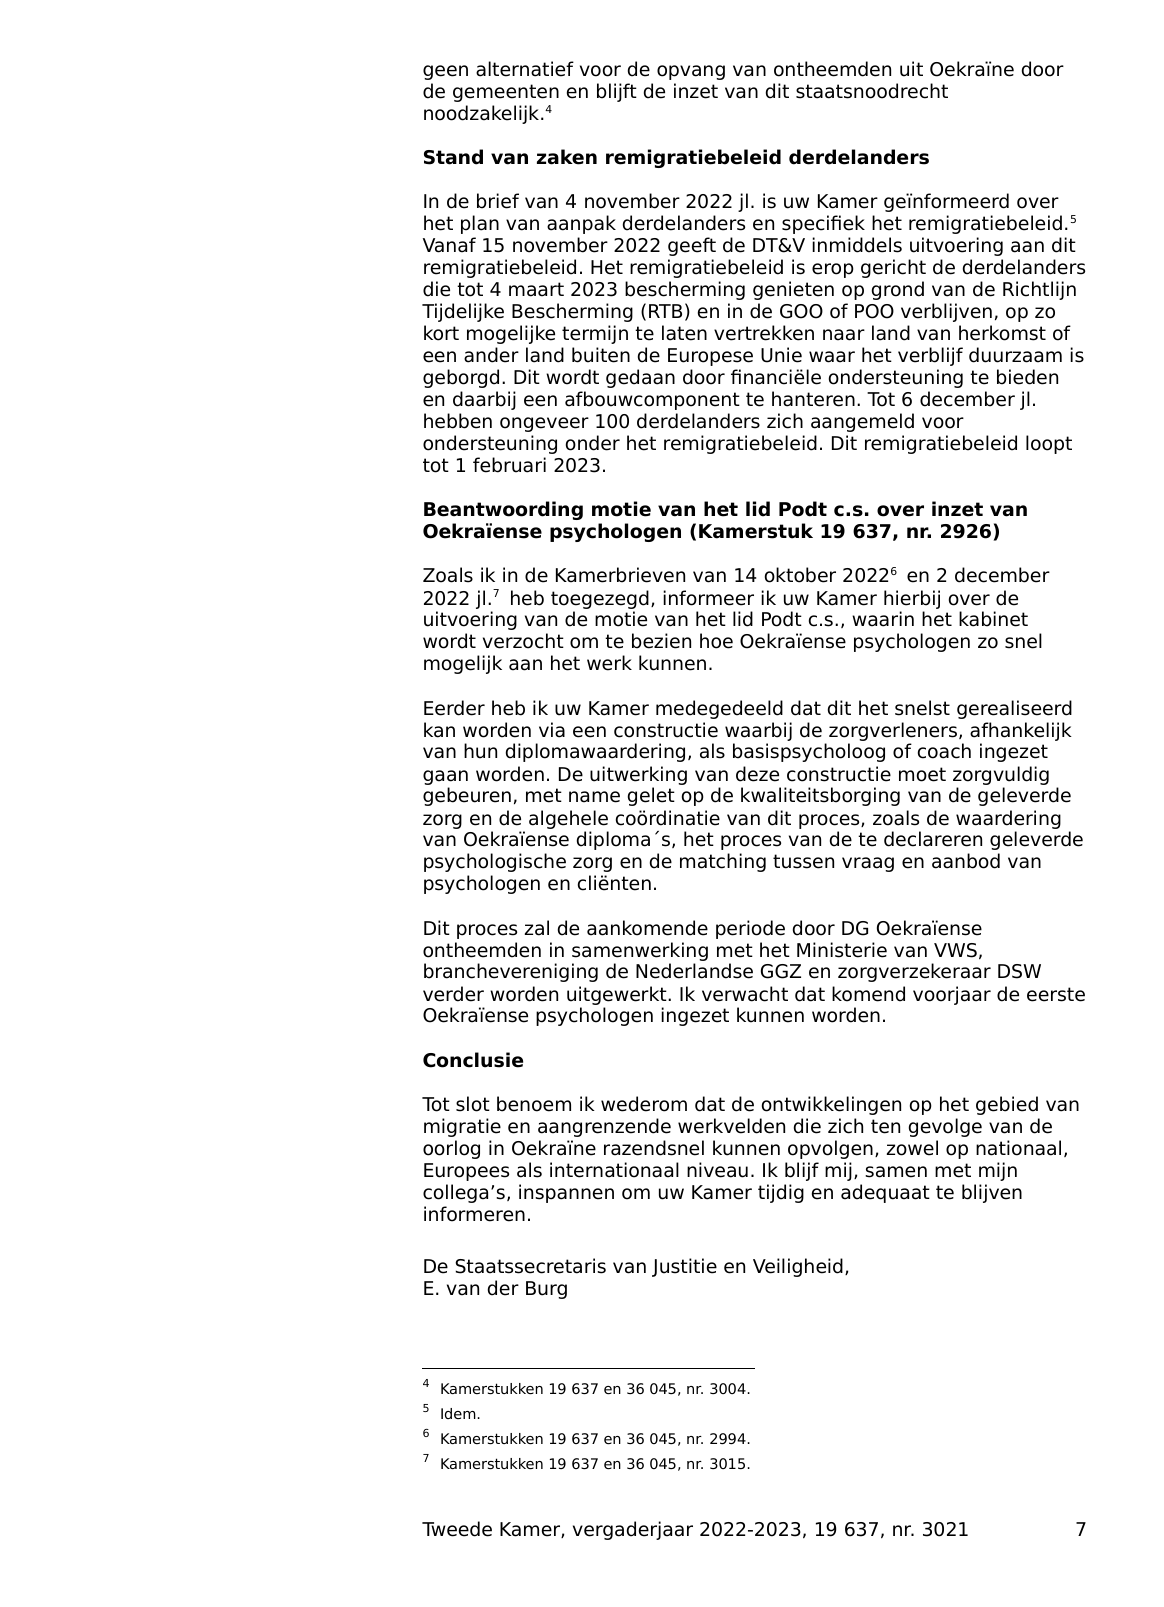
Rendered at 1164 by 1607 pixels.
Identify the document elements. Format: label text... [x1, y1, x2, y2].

text Dit proces zal de aankomende periode door DG Oekraïense ontheemden in samenwerking met het Ministerie van VWS, branchevereniging de Nederlandse GGZ en zorgverzekeraar DSW verder worden uitgewerkt. Ik verwacht dat komend voorjaar de eerste Oekraïense psychologen ingezet kunnen worden. [422, 917, 1087, 1027]
text Eerder heb ik uw Kamer medegedeeld dat dit het snelst gerealiseerd kan worden via een constructie waarbij de zorgverleners, afhankelijk van hun diplomawaardering, als basispsycholoog of coach ingezet gaan worden. De uitwerking van deze constructie moet zorgvuldig gebeuren, met name gelet op de kwaliteitsborging van de geleverde zorg en de algehele coördinatie van dit proces, zoals de waardering van Oekraïense diploma´s, het proces van de te declareren geleverde psychologische zorg en de matching tussen vraag en aanbod van psychologen en cliënten. [422, 697, 1087, 895]
subtitle Beantwoording motie van het lid Podt c.s. over inzet van Oekraïense psychologen (Kamerstuk 19 637, nr. 2926) [422, 499, 1087, 543]
text De Staatssecretaris van Justitie en Veiligheid, E. van der Burg [422, 1256, 1087, 1299]
text Idem. [422, 1402, 1087, 1424]
subtitle Conclusie [422, 1049, 1087, 1072]
text Kamerstukken 19 637 en 36 045, nr. 3015. [422, 1452, 1087, 1474]
text In de brief van 4 november 2022 jl. is uw Kamer geïnformeerd over het plan van aanpak derdelanders en specifiek het remigratiebeleid. Vanaf 15 november 2022 geeft de DT&V inmiddels uitvoering aan dit remigratiebeleid. Het remigratiebeleid is erop gericht de derdelanders die tot 4 maart 2023 bescherming genieten op grond van de Richtlijn Tijdelijke Bescherming (RTB) en in de GOO of POO verblijven, op zo kort mogelijke termijn te laten vertrekken naar land van herkomst of een ander land buiten de Europese Unie waar het verblijf duurzaam is geborgd. Dit wordt gedaan door financiële ondersteuning te bieden en daarbij een afbouwcomponent te hanteren. Tot 6 december jl. hebben ongeveer 100 derdelanders zich aangemeld voor ondersteuning onder het remigratiebeleid. Dit remigratiebeleid loopt tot 1 februari 2023. [422, 191, 1087, 477]
text Kamerstukken 19 637 en 36 045, nr. 2994. [422, 1427, 1087, 1449]
text Zoals ik in de Kamerbrieven van 14 oktober 2022 en 2 december 2022 jl. heb toegezegd, informeer ik uw Kamer hierbij over de uitvoering van de motie van het lid Podt c.s., waarin het kabinet wordt verzocht om te bezien hoe Oekraïense psychologen zo snel mogelijk aan het werk kunnen. [422, 565, 1087, 675]
subtitle Stand van zaken remigratiebeleid derdelanders [422, 147, 1087, 169]
text Kamerstukken 19 637 en 36 045, nr. 3004. [422, 1377, 1087, 1399]
text geen alternatief voor de opvang van ontheemden uit Oekraïne door de gemeenten en blijft de inzet van dit staatsnoodrecht noodzakelijk. [422, 59, 1087, 125]
text Tot slot benoem ik wederom dat de ontwikkelingen op het gebied van migratie en aangrenzende werkvelden die zich ten gevolge van de oorlog in Oekraïne razendsnel kunnen opvolgen, zowel op nationaal, Europees als internationaal niveau. Ik blijf mij, samen met mijn collega’s, inspannen om uw Kamer tijdig en adequaat te blijven informeren. [422, 1094, 1087, 1226]
